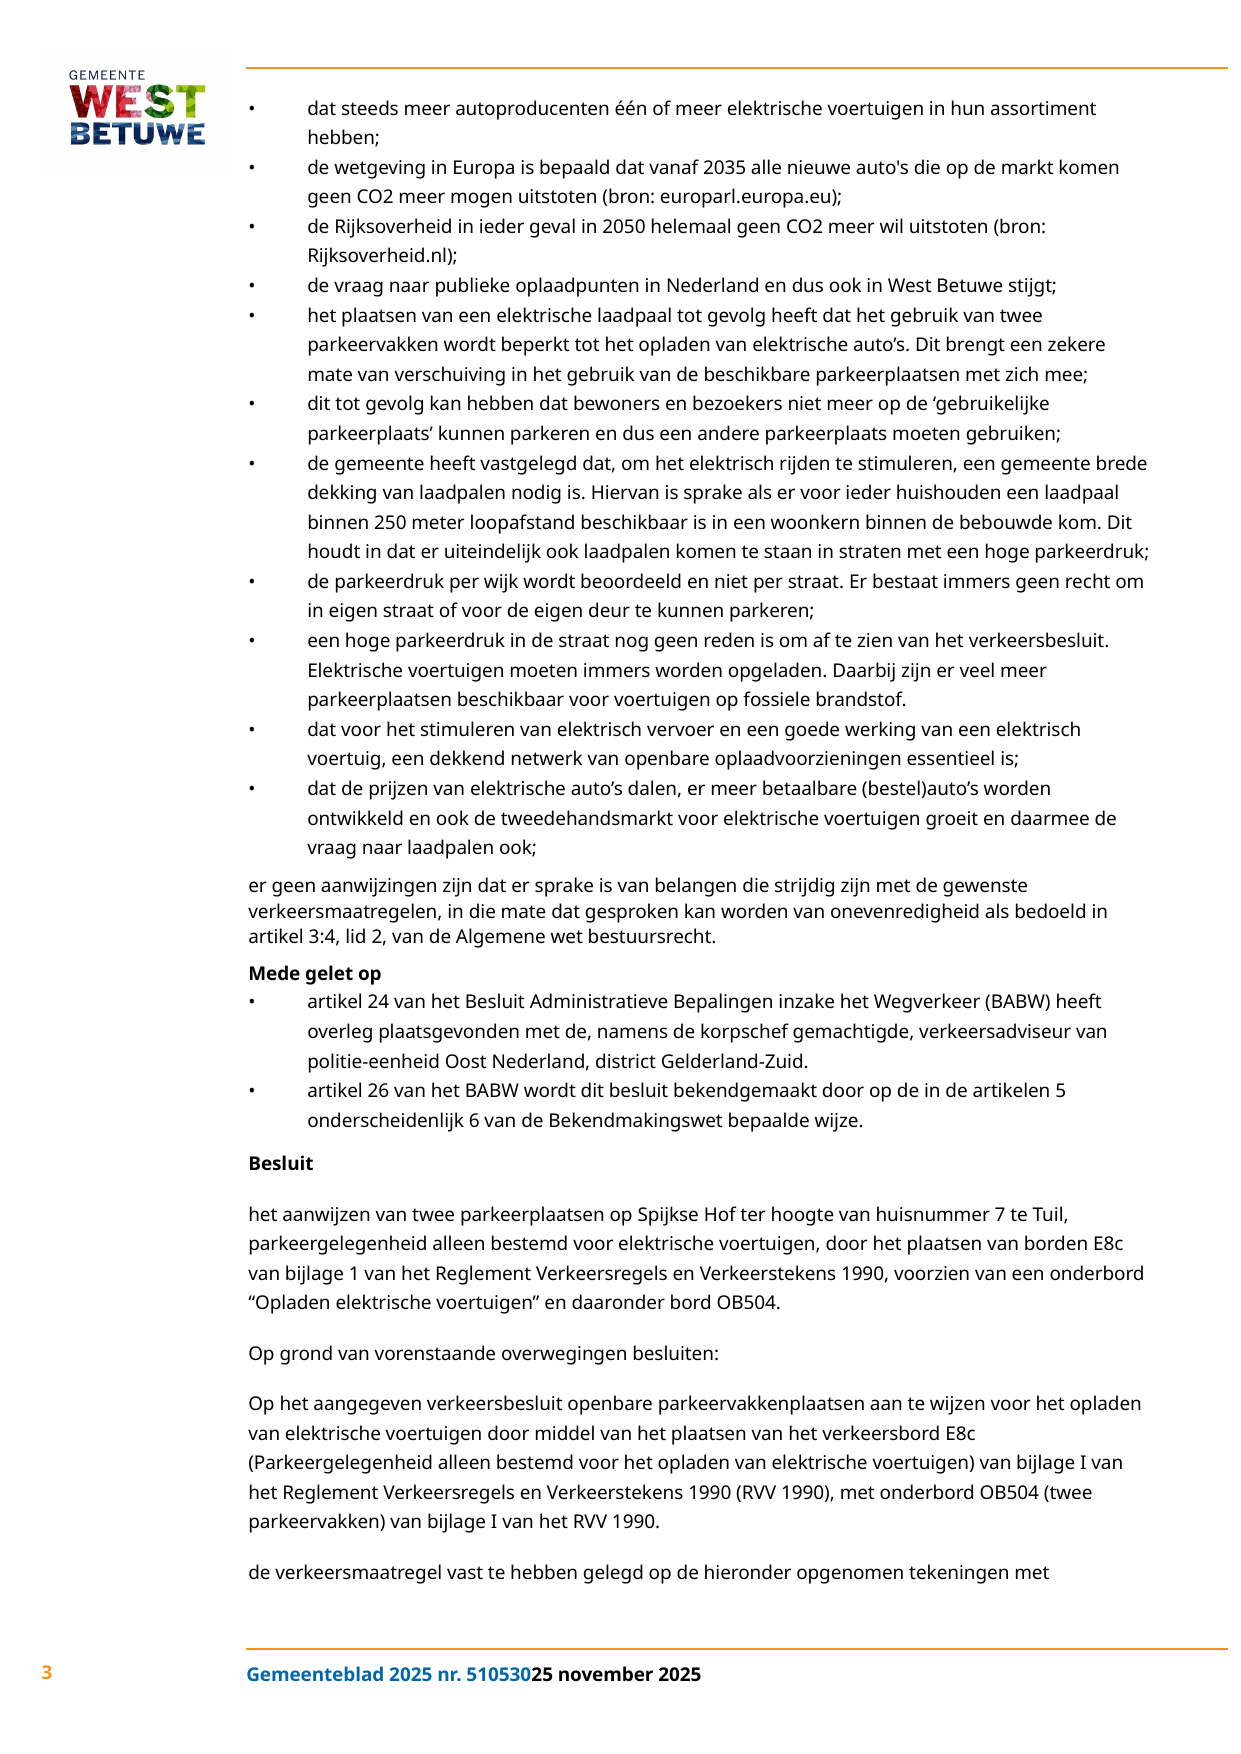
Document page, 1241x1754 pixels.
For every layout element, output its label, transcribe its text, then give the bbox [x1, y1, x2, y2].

list dat de prijzen van elektrische auto’s dalen, er meer betaalbare (bestel)auto’s worden ontwikkeld en ook de tweedehandsmarkt voor elektrische voertuigen groeit en daarmee de vraag naar laadpalen ook; [248, 775, 1152, 860]
text Mede gelet op [248, 960, 1152, 986]
text Op het aangegeven verkeersbesluit openbare parkeervakkenplaatsen aan te wijzen voor het opladen van elektrische voertuigen door middel van het plaatsen van het verkeersbord E8c (Parkeergelegenheid alleen bestemd voor het opladen van elektrische voertuigen) van bijlage I van het Reglement Verkeersregels en Verkeerstekens 1990 (RVV 1990), met onderbord OB504 (twee parkeervakken) van bijlage I van het RVV 1990. [248, 1390, 1152, 1534]
list de wetgeving in Europa is bepaald dat vanaf 2035 alle nieuwe auto's die op de markt komen geen CO2 meer mogen uitstoten (bron: europarl.europa.eu); [248, 154, 1152, 209]
list de parkeerdruk per wijk wordt beoordeeld en niet per straat. Er bestaat immers geen recht om in eigen straat of voor de eigen deur te kunnen parkeren; [248, 568, 1152, 623]
list het plaatsen van een elektrische laadpaal tot gevolg heeft dat het gebruik van twee parkeervakken wordt beperkt tot het opladen van elektrische auto’s. Dit brengt een zekere mate van verschuiving in het gebruik van de beschikbare parkeerplaatsen met zich mee; [248, 302, 1152, 387]
text er geen aanwijzingen zijn dat er sprake is van belangen die strijdig zijn met de gewenste verkeersmaatregelen, in die mate dat gesproken kan worden van onevenredigheid als bedoeld in artikel 3:4, lid 2, van de Algemene wet bestuursrecht. [248, 872, 1152, 949]
list artikel 24 van het Besluit Administratieve Bepalingen inzake het Wegverkeer (BABW) heeft overleg plaatsgevonden met de, namens de korpschef gemachtigde, verkeersadviseur van politie-eenheid Oost Nederland, district Gelderland-Zuid. [248, 989, 1152, 1074]
text Besluit [248, 1150, 1152, 1176]
list artikel 26 van het BABW wordt dit besluit bekendgemaakt door op de in de artikelen 5 onderscheidenlijk 6 van de Bekendmakingswet bepaalde wijze. [248, 1077, 1152, 1133]
text het aanwijzen van twee parkeerplaatsen op Spijkse Hof ter hoogte van huisnummer 7 te Tuil, parkeergelegenheid alleen bestemd voor elektrische voertuigen, door het plaatsen van borden E8c van bijlage 1 van het Reglement Verkeersregels en Verkeerstekens 1990, voorzien van een onderbord “Opladen elektrische voertuigen” en daaronder bord OB504. [248, 1201, 1152, 1315]
list de gemeente heeft vastgelegd dat, om het elektrisch rijden te stimuleren, een gemeente brede dekking van laadpalen nodig is. Hiervan is sprake als er voor ieder huishouden een laadpaal binnen 250 meter loopafstand beschikbaar is in een woonkern binnen de bebouwde kom. Dit houdt in dat er uiteindelijk ook laadpalen komen te staan in straten met een hoge parkeerdruk; [248, 450, 1152, 564]
list dat voor het stimuleren van elektrisch vervoer en een goede werking van een elektrisch voertuig, een dekkend netwerk van openbare oplaadvoorzieningen essentieel is; [248, 716, 1152, 771]
list een hoge parkeerdruk in de straat nog geen reden is om af te zien van het verkeersbesluit. Elektrische voertuigen moeten immers worden opgeladen. Daarbij zijn er veel meer parkeerplaatsen beschikbaar voor voertuigen op fossiele brandstof. [248, 627, 1152, 712]
text de verkeersmaatregel vast te hebben gelegd op de hieronder opgenomen tekeningen met [248, 1559, 1152, 1585]
list dat steeds meer autoproducenten één of meer elektrische voertuigen in hun assortiment hebben; [248, 95, 1152, 150]
picture [41, 47, 231, 172]
list de vraag naar publieke oplaadpunten in Nederland en dus ook in West Betuwe stijgt; [248, 272, 1152, 298]
list de Rijksoverheid in ieder geval in 2050 helemaal geen CO2 meer wil uitstoten (bron: Rijksoverheid.nl); [248, 213, 1152, 268]
list dit tot gevolg kan hebben dat bewoners en bezoekers niet meer op de ‘gebruikelijke parkeerplaats’ kunnen parkeren en dus een andere parkeerplaats moeten gebruiken; [248, 391, 1152, 446]
text Op grond van vorenstaande overwegingen besluiten: [248, 1340, 1152, 1366]
